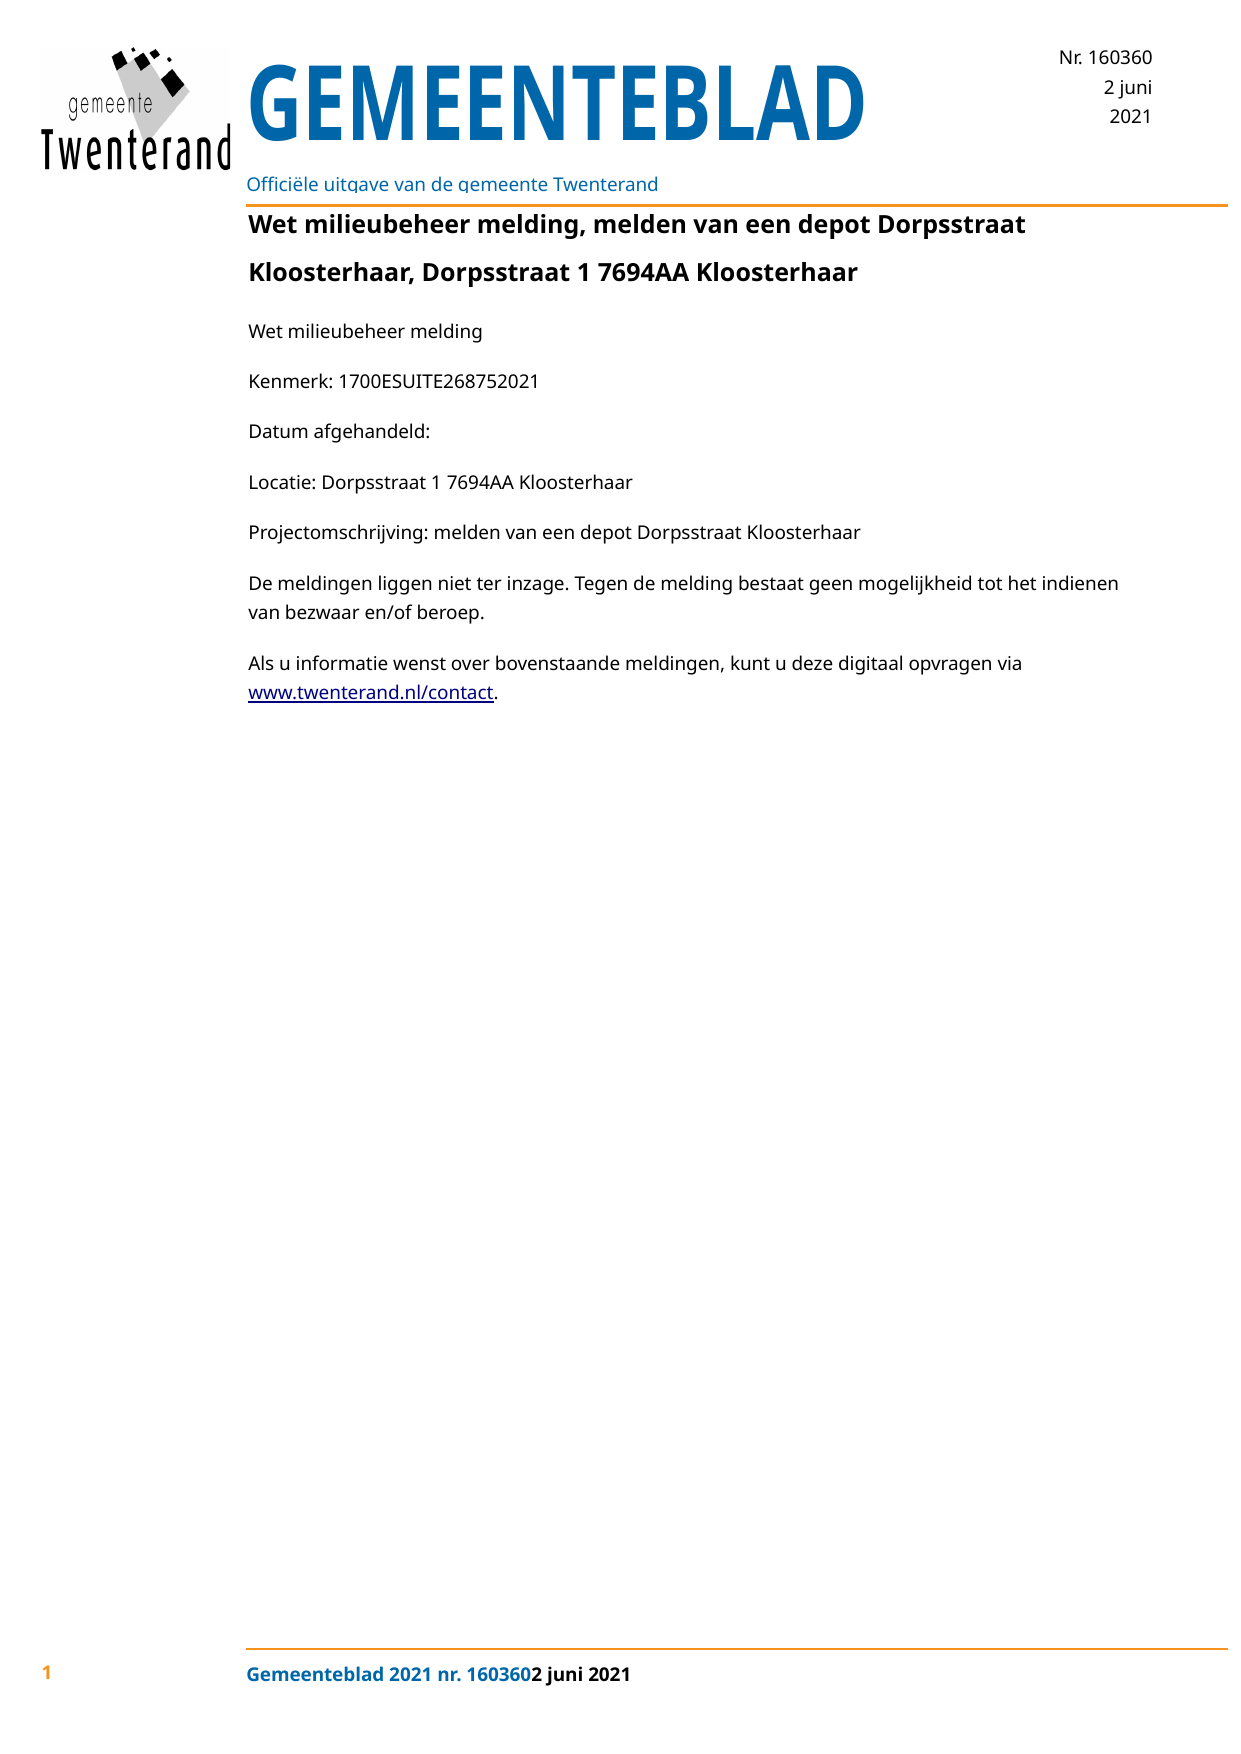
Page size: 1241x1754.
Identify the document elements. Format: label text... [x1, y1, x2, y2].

text Datum afgehandeld: [248, 419, 1152, 444]
text Locatie: Dorpsstraat 1 7694AA Kloosterhaar [248, 469, 1152, 495]
picture [41, 47, 231, 172]
text Wet milieubeheer melding, melden van een depot Dorpsstraat Kloosterhaar, Dorpsstraat 1 7694AA Kloosterhaar [248, 207, 1152, 288]
text Kenmerk: 1700ESUITE268752021 [248, 368, 1152, 394]
text Wet milieubeheer melding [248, 318, 1152, 344]
text Als u informatie wenst over bovenstaande meldingen, kunt u deze digitaal opvragen via www.twenterand.nl/contact. [248, 650, 1152, 705]
text De meldingen liggen niet ter inzage. Tegen de melding bestaat geen mogelijkheid tot het indienen van bezwaar en/of beroep. [248, 570, 1152, 625]
text Projectomschrijving: melden van een depot Dorpsstraat Kloosterhaar [248, 519, 1152, 545]
